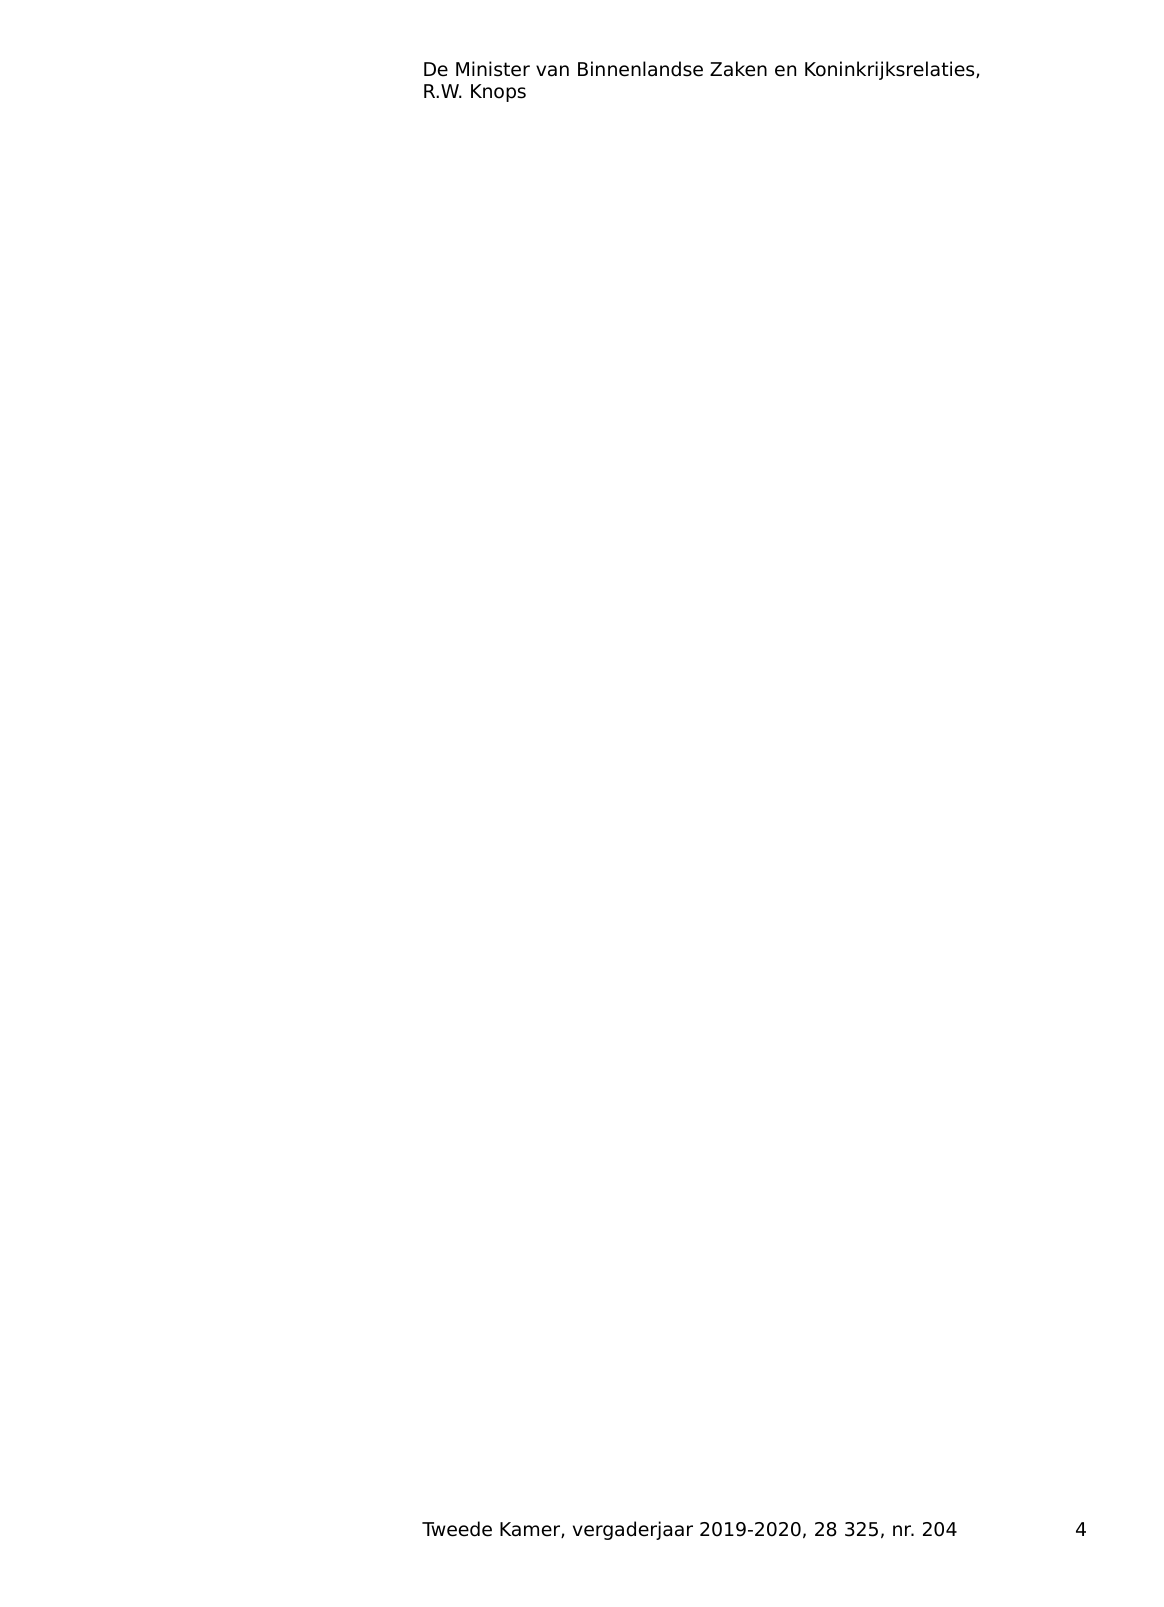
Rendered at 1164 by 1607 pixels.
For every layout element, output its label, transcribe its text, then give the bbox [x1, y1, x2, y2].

text De Minister van Binnenlandse Zaken en Koninkrijksrelaties, R.W. Knops [422, 59, 1087, 103]
